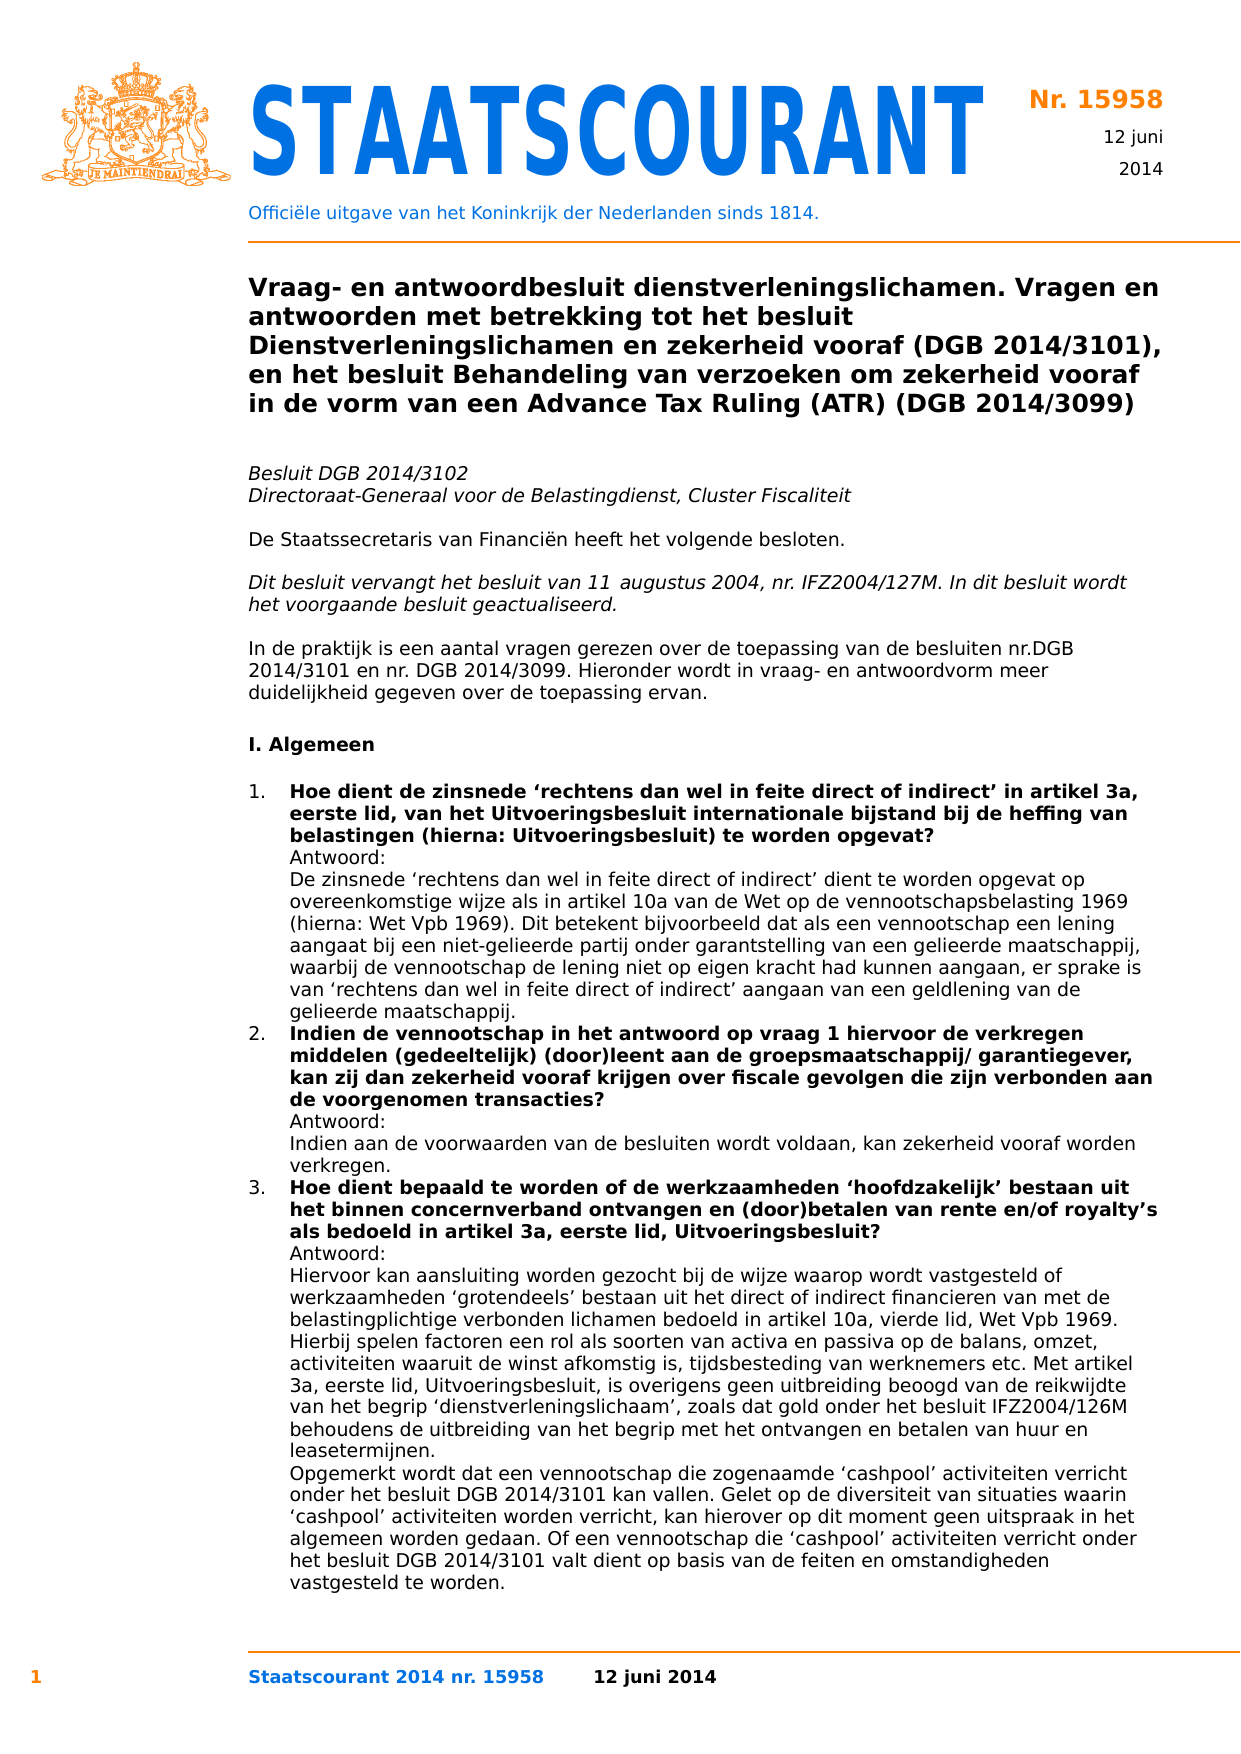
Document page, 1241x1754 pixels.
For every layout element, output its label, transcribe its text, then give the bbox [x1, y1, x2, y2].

table_cell Officiële uitgave van het Koninkrijk der Nederlanden sinds 1814. [248, 203, 1240, 241]
text Besluit DGB 2014/3102 [248, 463, 1163, 484]
text 2. Indien de vennootschap in het antwoord op vraag 1 hiervoor de verkregen middelen (gedeeltelijk) (door)leent aan de groepsmaatschappij/ garantiegever, kan zij dan zekerheid vooraf krijgen over fiscale gevolgen die zijn verbonden aan de voorgenomen transacties? [248, 1023, 1163, 1111]
text 3. Hoe dient bepaald te worden of de werkzaamheden ‘hoofdzakelijk’ bestaan uit het binnen concernverband ontvangen en (door)betalen van rente en/of royalty’s als bedoeld in artikel 3a, eerste lid, Uitvoeringsbesluit? [248, 1177, 1163, 1243]
subtitle I. Algemeen [248, 734, 1163, 756]
text 1. Hoe dient de zinsnede ‘rechtens dan wel in feite direct of indirect’ in artikel 3a, eerste lid, van het Uitvoeringsbesluit internationale bijstand bij de heffing van belastingen (hierna: Uitvoeringsbesluit) te worden opgevat? [248, 781, 1163, 847]
text De Staatssecretaris van Financiën heeft het volgende besloten. [248, 528, 1163, 550]
text Dit besluit vervangt het besluit van 11 augustus 2004, nr. IFZ2004/127M. In dit besluit wordt het voorgaande besluit geactualiseerd. [248, 572, 1163, 616]
text Antwoord: [289, 1111, 1163, 1133]
text In de praktijk is een aantal vragen gerezen over de toepassing van de besluiten nr.DGB 2014/3101 en nr. DGB 2014/3099. Hieronder wordt in vraag- en antwoordvorm meer duidelijkheid gegeven over de toepassing ervan. [248, 638, 1163, 704]
table_cell 2014 [998, 153, 1240, 203]
text Opgemerkt wordt dat een vennootschap die zogenaamde ‘cashpool’ activiteiten verricht onder het besluit DGB 2014/3101 kan vallen. Gelet op de diversiteit van situaties waarin ‘cashpool’ activiteiten worden verricht, kan hierover op dit moment geen uitspraak in het algemeen worden gedaan. Of een vennootschap die ‘cashpool’ activiteiten verricht onder het besluit DGB 2014/3101 valt dient op basis van de feiten en omstandigheden vastgesteld te worden. [289, 1462, 1163, 1594]
table_header [25, 62, 248, 241]
text Hiervoor kan aansluiting worden gezocht bij de wijze waarop wordt vastgesteld of werkzaamheden ‘grotendeels’ bestaan uit het direct of indirect financieren van met de belastingplichtige verbonden lichamen bedoeld in artikel 10a, vierde lid, Wet Vpb 1969. Hierbij spelen factoren een rol als soorten van activa en passiva op de balans, omzet, activiteiten waaruit de winst afkomstig is, tijdsbesteding van werknemers etc. Met artikel 3a, eerste lid, Uitvoeringsbesluit, is overigens geen uitbreiding beoogd van de reikwijdte van het begrip ‘dienstverleningslichaam’, zoals dat gold onder het besluit IFZ2004/126M behoudens de uitbreiding van het begrip met het ontvangen en betalen van huur en leasetermijnen. [289, 1264, 1163, 1462]
text De zinsnede ‘rechtens dan wel in feite direct of indirect’ dient te worden opgevat op overeenkomstige wijze als in artikel 10a van de Wet op de vennootschapsbelasting 1969 (hierna: Wet Vpb 1969). Dit betekent bijvoorbeeld dat als een vennootschap een lening aangaat bij een niet-gelieerde partij onder garantstelling van een gelieerde maatschappij, waarbij de vennootschap de lening niet op eigen kracht had kunnen aangaan, er sprake is van ‘rechtens dan wel in feite direct of indirect’ aangaan van een geldlening van de gelieerde maatschappij. [289, 869, 1163, 1023]
text Indien aan de voorwaarden van de besluiten wordt voldaan, kan zekerheid vooraf worden verkregen. [289, 1133, 1163, 1177]
picture [41, 62, 231, 186]
text Antwoord: [289, 847, 1163, 869]
table_header Nr. 15958 [998, 62, 1240, 121]
table_header STAATSCOURANT [248, 62, 998, 203]
table_cell 12 juni [998, 121, 1240, 153]
text Directoraat-Generaal voor de Belastingdienst, Cluster Fiscaliteit [248, 484, 1163, 507]
subtitle Vraag- en antwoordbesluit dienstverleningslichamen. Vragen en antwoorden met betrekking tot het besluit Dienstverleningslichamen en zekerheid vooraf (DGB 2014/3101), en het besluit Behandeling van verzoeken om zekerheid vooraf in de vorm van een Advance Tax Ruling (ATR) (DGB 2014/3099) [248, 273, 1163, 419]
text Antwoord: [289, 1243, 1163, 1264]
